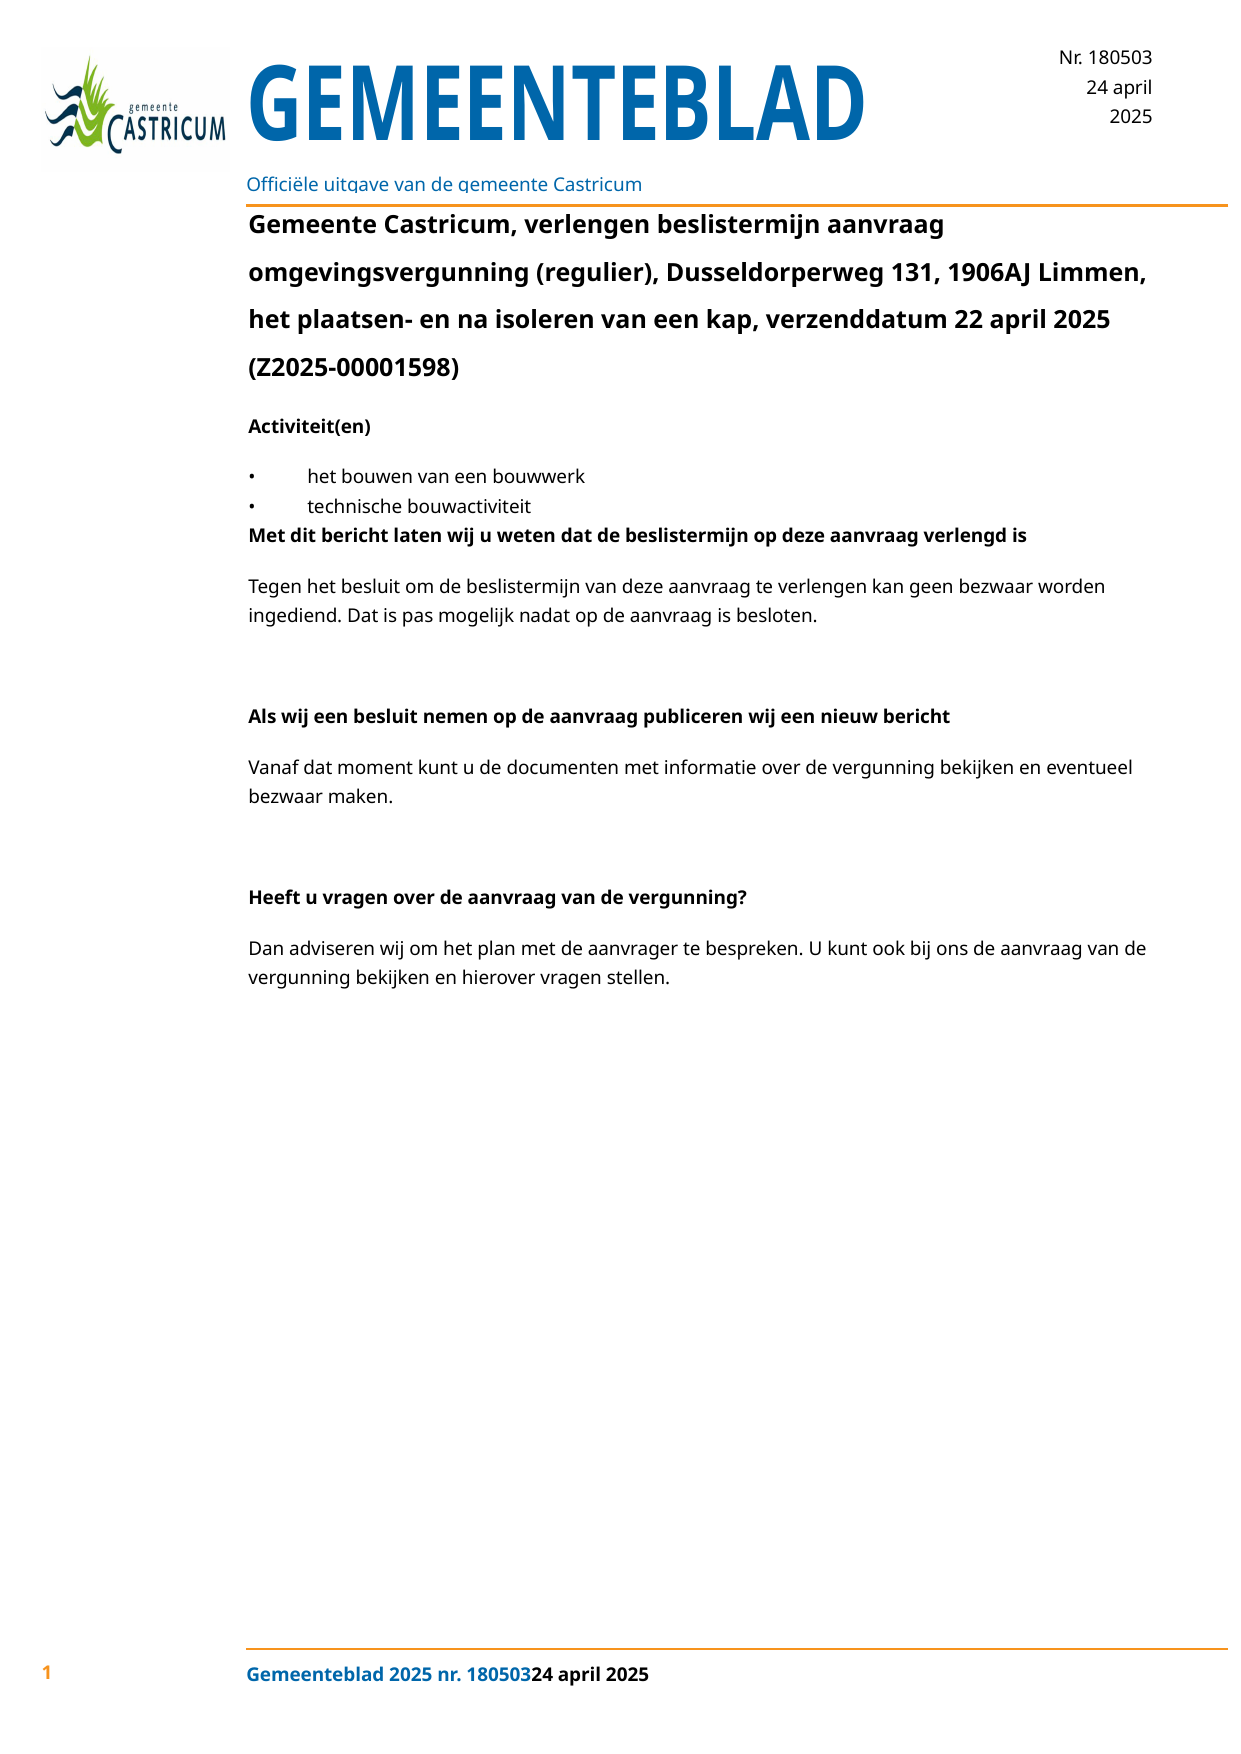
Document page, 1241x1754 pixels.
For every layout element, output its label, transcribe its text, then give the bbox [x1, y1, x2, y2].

text Dan adviseren wij om het plan met de aanvrager te bespreken. U kunt ook bij ons de aanvraag van de vergunning bekijken en hierover vragen stellen. [248, 935, 1152, 990]
picture [41, 47, 231, 172]
text Tegen het besluit om de beslistermijn van deze aanvraag te verlengen kan geen bezwaar worden ingediend. Dat is pas mogelijk nadat op de aanvraag is besloten. [248, 573, 1152, 628]
text Gemeente Castricum, verlengen beslistermijn aanvraag omgevingsvergunning (regulier), Dusseldorperweg 131, 1906AJ Limmen, het plaatsen- en na isoleren van een kap, verzenddatum 22 april 2025 (Z2025-00001598) [248, 207, 1152, 384]
text Activiteit(en) [248, 413, 1152, 439]
text Heeft u vragen over de aanvraag van de vergunning? [248, 884, 1152, 910]
text Met dit bericht laten wij u weten dat de beslistermijn op deze aanvraag verlengd is [248, 523, 1152, 548]
text Als wij een besluit nemen op de aanvraag publiceren wij een nieuw bericht [248, 703, 1152, 729]
text Vanaf dat moment kunt u de documenten met informatie over de vergunning bekijken en eventueel bezwaar maken. [248, 754, 1152, 809]
list technische bouwactiviteit [248, 493, 1152, 519]
list het bouwen van een bouwwerk [248, 463, 1152, 489]
